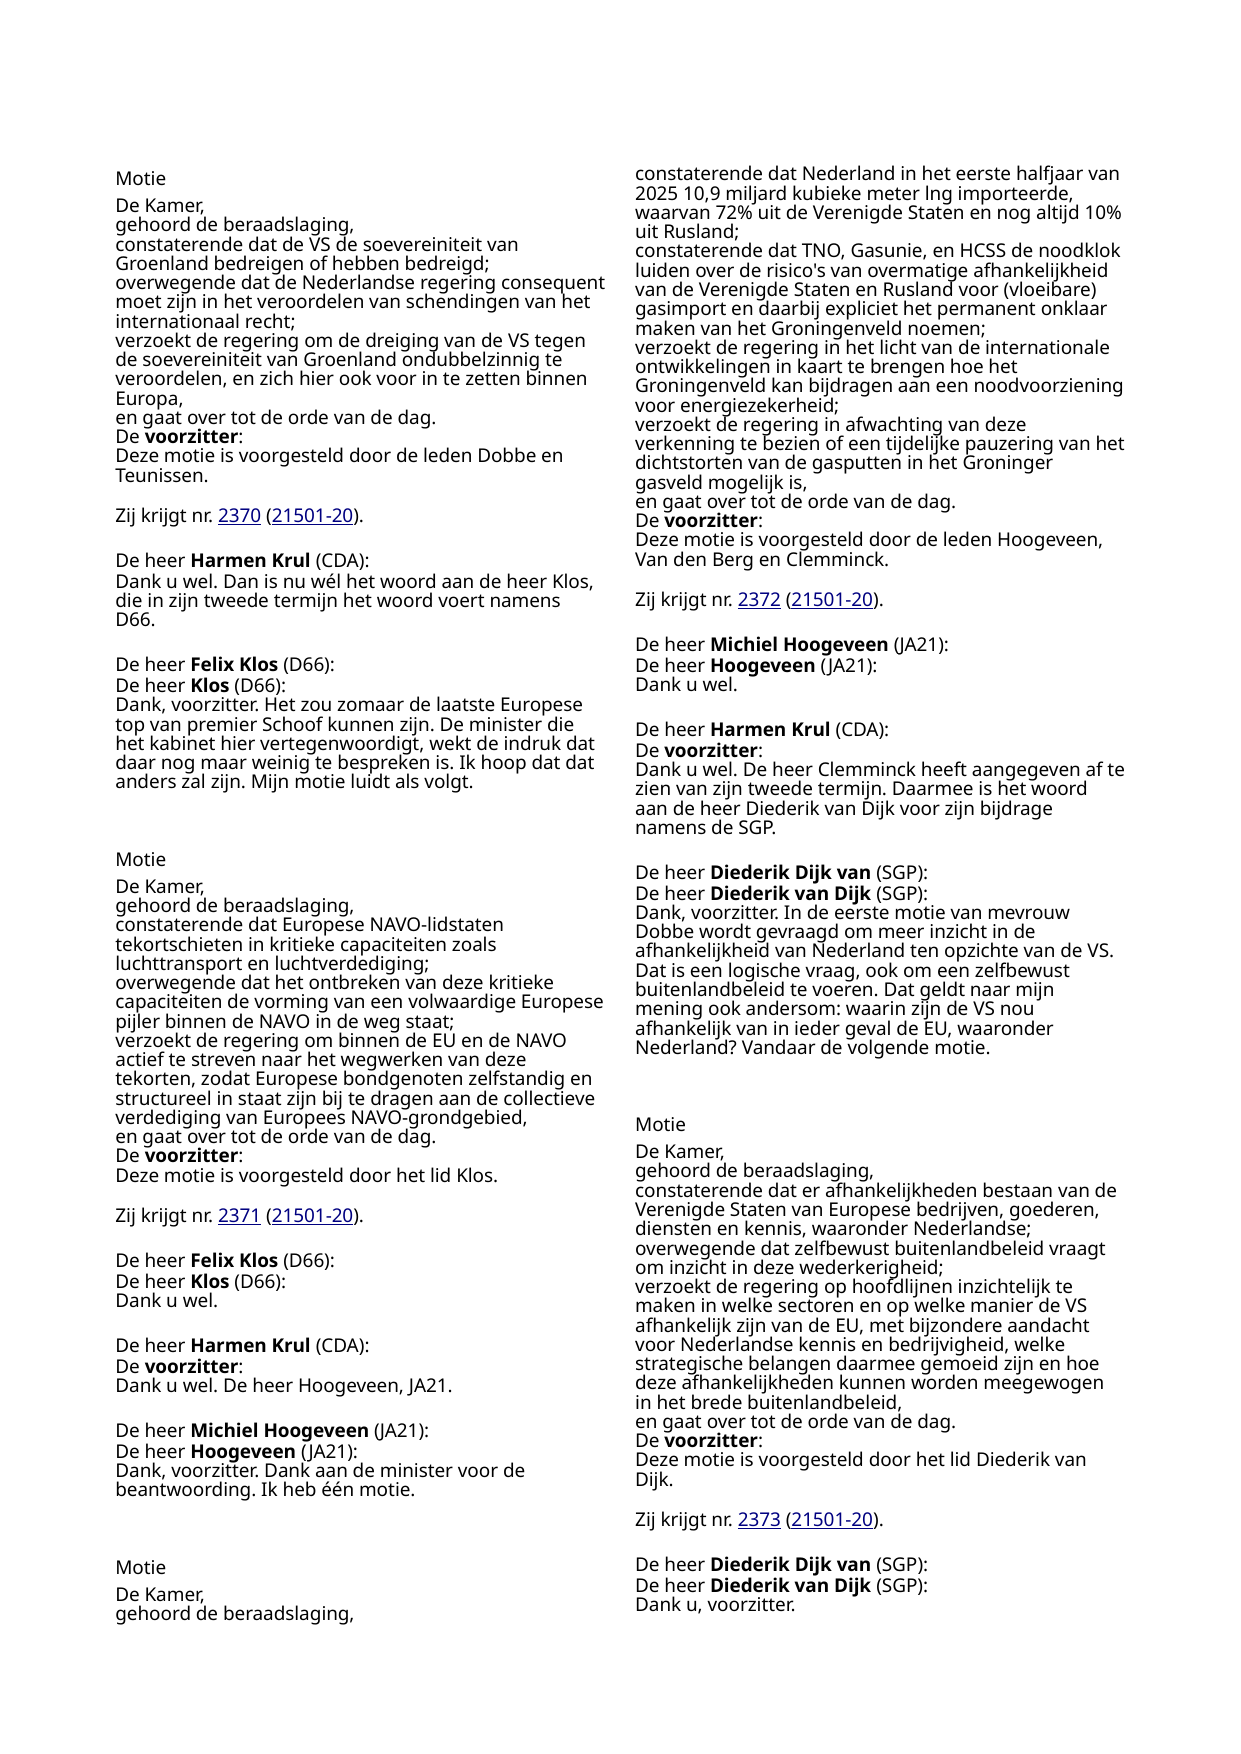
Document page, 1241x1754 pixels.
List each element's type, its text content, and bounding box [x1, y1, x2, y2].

text De voorzitter: [115, 1358, 605, 1377]
text De heer Harmen Krul (CDA): [115, 547, 605, 573]
text Dank u wel. De heer Hoogeveen, JA21. [115, 1377, 605, 1396]
text Zij krijgt nr. 2370 (21501-20). [115, 507, 605, 526]
text en gaat over tot de orde van de dag. [635, 493, 1125, 512]
text gehoord de beraadslaging, [635, 1162, 1125, 1182]
text Zij krijgt nr. 2373 (21501-20). [635, 1511, 1125, 1530]
text Motie [115, 1554, 605, 1580]
text en gaat over tot de orde van de dag. [115, 409, 605, 428]
text De voorzitter: [635, 512, 1125, 531]
text constaterende dat er afhankelijkheden bestaan van de Verenigde Staten van Europese bedrijven, goederen, diensten en kennis, waaronder Nederlandse; [635, 1182, 1125, 1239]
text Deze motie is voorgesteld door de leden Hoogeveen, Van den Berg en Clemminck. [635, 531, 1125, 570]
text overwegende dat de Nederlandse regering consequent moet zijn in het veroordelen van schendingen van het internationaal recht; [115, 274, 605, 332]
text constaterende dat de VS de soevereiniteit van Groenland bedreigen of hebben bedreigd; [115, 236, 605, 274]
text constaterende dat TNO, Gasunie, en HCSS de noodklok luiden over de risico's van overmatige afhankelijkheid van de Verenigde Staten en Rusland voor (vloeibare) gasimport en daarbij expliciet het permanent onklaar maken van het Groningenveld noemen; [635, 242, 1125, 339]
text Deze motie is voorgesteld door het lid Klos. [115, 1167, 605, 1186]
text De heer Michiel Hoogeveen (JA21): [635, 631, 1125, 657]
text De heer Felix Klos (D66): [115, 1247, 605, 1273]
text De heer Harmen Krul (CDA): [115, 1332, 605, 1358]
text De heer Diederik Dijk van (SGP): [635, 859, 1125, 884]
text De Kamer, [115, 197, 605, 216]
text gehoord de beraadslaging, [115, 1605, 605, 1624]
text Deze motie is voorgesteld door het lid Diederik van Dijk. [635, 1451, 1125, 1490]
text Zij krijgt nr. 2372 (21501-20). [635, 591, 1125, 610]
text en gaat over tot de orde van de dag. [635, 1413, 1125, 1432]
text Dank u, voorzitter. [635, 1596, 1125, 1615]
text De Kamer, [115, 1586, 605, 1605]
text De heer Michiel Hoogeveen (JA21): [115, 1417, 605, 1443]
text Motie [115, 846, 605, 872]
text Dank u wel. De heer Clemminck heeft aangegeven af te zien van zijn tweede termijn. Daarmee is het woord aan de heer Diederik van Dijk voor zijn bijdrage namens de SGP. [635, 761, 1125, 838]
text constaterende dat Europese NAVO-lidstaten tekortschieten in kritieke capaciteiten zoals luchttransport en luchtverdediging; [115, 916, 605, 974]
text Zij krijgt nr. 2371 (21501-20). [115, 1207, 605, 1226]
text De heer Klos (D66): [115, 1273, 605, 1292]
text overwegende dat het ontbreken van deze kritieke capaciteiten de vorming van een volwaardige Europese pijler binnen de NAVO in de weg staat; [115, 974, 605, 1032]
text Motie [115, 165, 605, 191]
text De heer Klos (D66): [115, 677, 605, 696]
text De heer Hoogeveen (JA21): [115, 1443, 605, 1462]
text De heer Hoogeveen (JA21): [635, 657, 1125, 676]
text De Kamer, [635, 1143, 1125, 1162]
text De heer Diederik van Dijk (SGP): [635, 884, 1125, 904]
text De voorzitter: [115, 1147, 605, 1167]
text verzoekt de regering om de dreiging van de VS tegen de soevereiniteit van Groenland ondubbelzinnig te veroordelen, en zich hier ook voor in te zetten binnen Europa, [115, 332, 605, 409]
text De heer Felix Klos (D66): [115, 651, 605, 677]
text verzoekt de regering in afwachting van deze verkenning te bezien of een tijdelijke pauzering van het dichtstorten van de gasputten in het Groninger gasveld mogelijk is, [635, 416, 1125, 493]
text Dank, voorzitter. Het zou zomaar de laatste Europese top van premier Schoof kunnen zijn. De minister die het kabinet hier vertegenwoordigt, wekt de indruk dat daar nog maar weinig te bespreken is. Ik hoop dat dat anders zal zijn. Mijn motie luidt als volgt. [115, 696, 605, 793]
text gehoord de beraadslaging, [115, 897, 605, 916]
text verzoekt de regering in het licht van de internationale ontwikkelingen in kaart te brengen hoe het Groningenveld kan bijdragen aan een noodvoorziening voor energiezekerheid; [635, 339, 1125, 416]
text verzoekt de regering om binnen de EU en de NAVO actief te streven naar het wegwerken van deze tekorten, zodat Europese bondgenoten zelfstandig en structureel in staat zijn bij te dragen aan de collectieve verdediging van Europees NAVO-grondgebied, [115, 1032, 605, 1128]
text verzoekt de regering op hoofdlijnen inzichtelijk te maken in welke sectoren en op welke manier de VS afhankelijk zijn van de EU, met bijzondere aandacht voor Nederlandse kennis en bedrijvigheid, welke strategische belangen daarmee gemoeid zijn en hoe deze afhankelijkheden kunnen worden meegewogen in het brede buitenlandbeleid, [635, 1278, 1125, 1413]
text gehoord de beraadslaging, [115, 216, 605, 236]
text en gaat over tot de orde van de dag. [115, 1128, 605, 1147]
text De heer Diederik van Dijk (SGP): [635, 1577, 1125, 1596]
text De voorzitter: [635, 742, 1125, 761]
text De heer Harmen Krul (CDA): [635, 716, 1125, 742]
text Deze motie is voorgesteld door de leden Dobbe en Teunissen. [115, 447, 605, 486]
text Dank u wel. [635, 676, 1125, 695]
text Dank u wel. [115, 1292, 605, 1311]
text De voorzitter: [115, 428, 605, 447]
text De heer Diederik Dijk van (SGP): [635, 1551, 1125, 1577]
text De Kamer, [115, 878, 605, 897]
text Dank, voorzitter. In de eerste motie van mevrouw Dobbe wordt gevraagd om meer inzicht in de afhankelijkheid van Nederland ten opzichte van de VS. Dat is een logische vraag, ook om een zelfbewust buitenlandbeleid te voeren. Dat geldt naar mijn mening ook andersom: waarin zijn de VS nou afhankelijk van in ieder geval de EU, waaronder Nederland? Vandaar de volgende motie. [635, 904, 1125, 1058]
text Dank, voorzitter. Dank aan de minister voor de beantwoording. Ik heb één motie. [115, 1462, 605, 1501]
text constaterende dat Nederland in het eerste halfjaar van 2025 10,9 miljard kubieke meter lng importeerde, waarvan 72% uit de Verenigde Staten en nog altijd 10% uit Rusland; [635, 165, 1125, 242]
text Dank u wel. Dan is nu wél het woord aan de heer Klos, die in zijn tweede termijn het woord voert namens D66. [115, 573, 605, 630]
text overwegende dat zelfbewust buitenlandbeleid vraagt om inzicht in deze wederkerigheid; [635, 1239, 1125, 1278]
text De voorzitter: [635, 1432, 1125, 1451]
text Motie [635, 1111, 1125, 1137]
